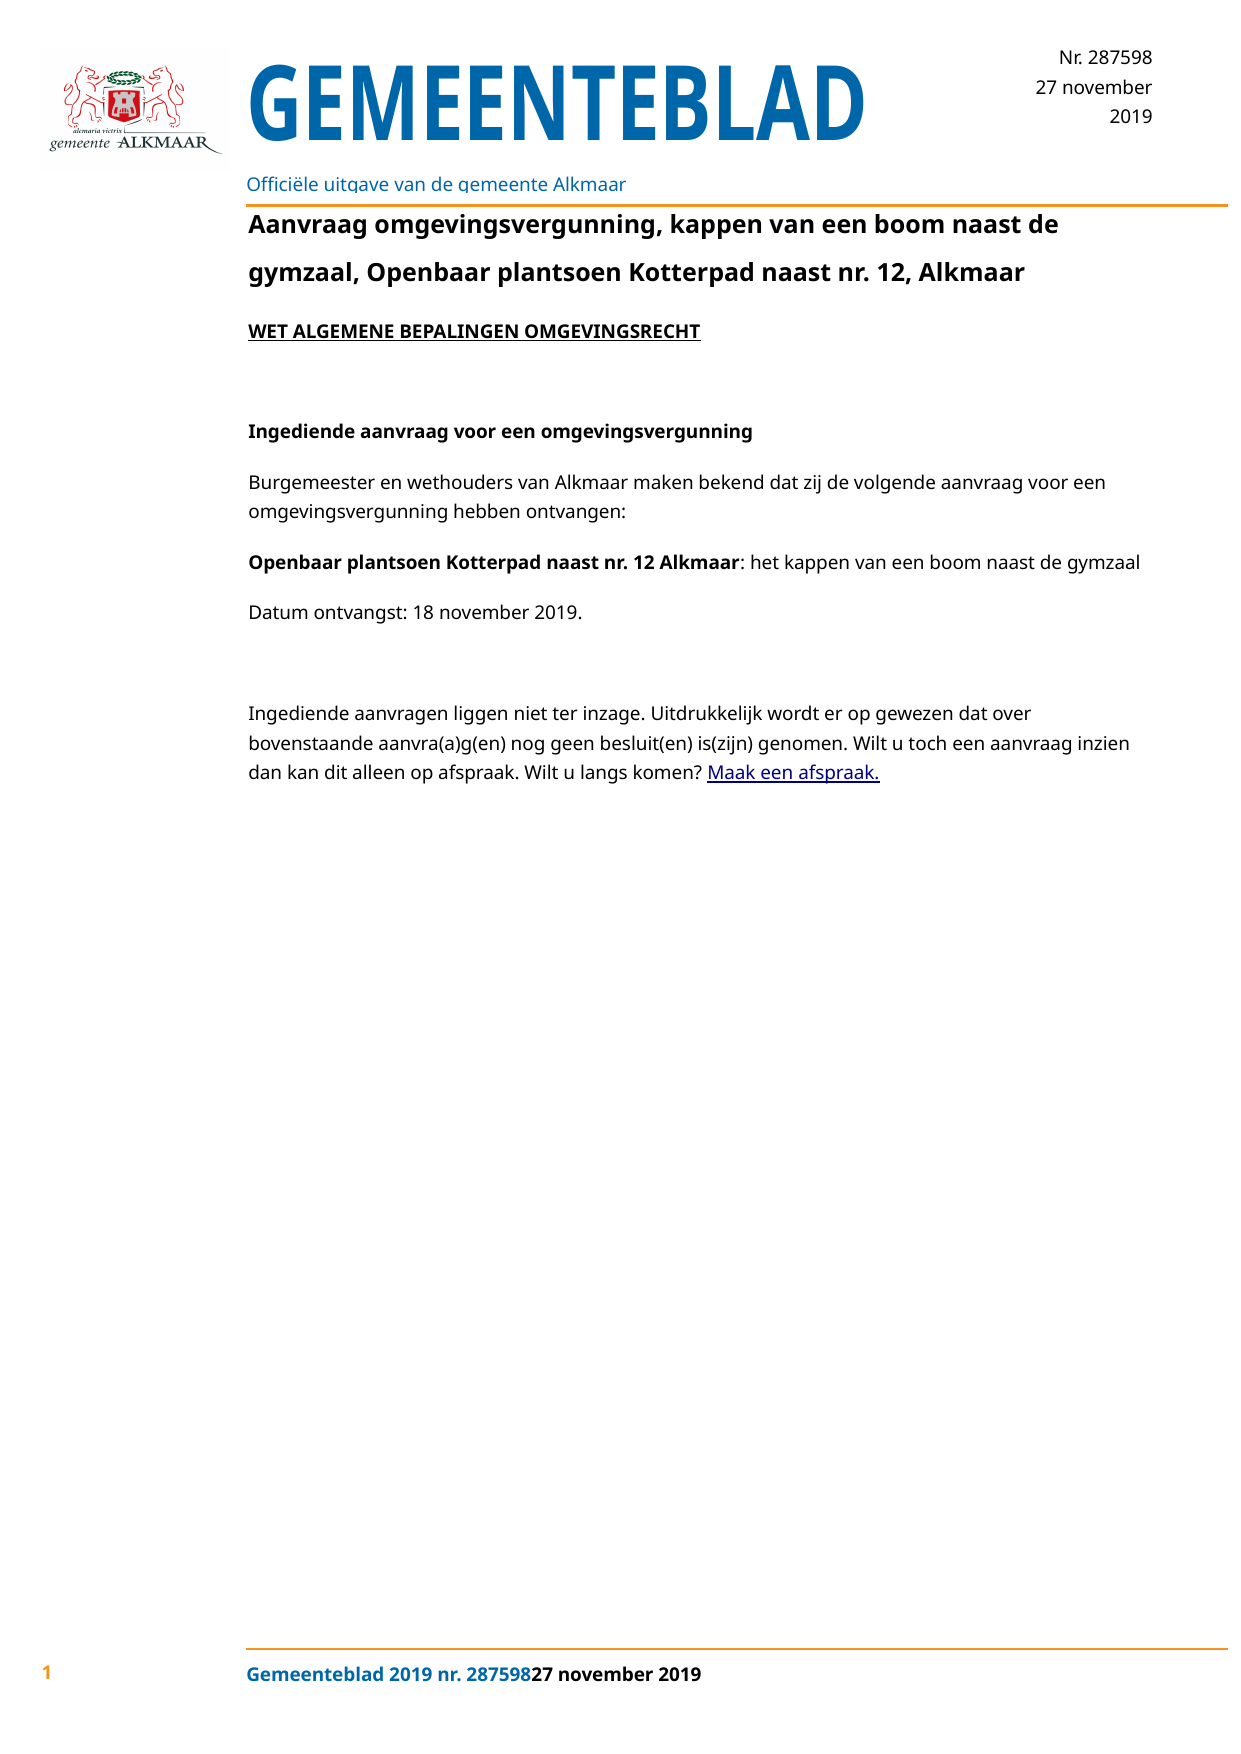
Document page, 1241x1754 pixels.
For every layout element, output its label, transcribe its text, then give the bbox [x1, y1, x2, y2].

text Datum ontvangst: 18 november 2019. [248, 599, 1152, 625]
picture [41, 47, 231, 172]
text Ingediende aanvragen liggen niet ter inzage. Uitdrukkelijk wordt er op gewezen dat over bovenstaande aanvra(a)g(en) nog geen besluit(en) is(zijn) genomen. Wilt u toch een aanvraag inzien dan kan dit alleen op afspraak. Wilt u langs komen? Maak een afspraak. [248, 700, 1152, 785]
text Ingediende aanvraag voor een omgevingsvergunning [248, 419, 1152, 444]
text Openbaar plantsoen Kotterpad naast nr. 12 Alkmaar: het kappen van een boom naast de gymzaal [248, 549, 1152, 575]
text Aanvraag omgevingsvergunning, kappen van een boom naast de gymzaal, Openbaar plantsoen Kotterpad naast nr. 12, Alkmaar [248, 207, 1152, 288]
text Burgemeester en wethouders van Alkmaar maken bekend dat zij de volgende aanvraag voor een omgevingsvergunning hebben ontvangen: [248, 469, 1152, 524]
text WET ALGEMENE BEPALINGEN OMGEVINGSRECHT [248, 318, 1152, 344]
